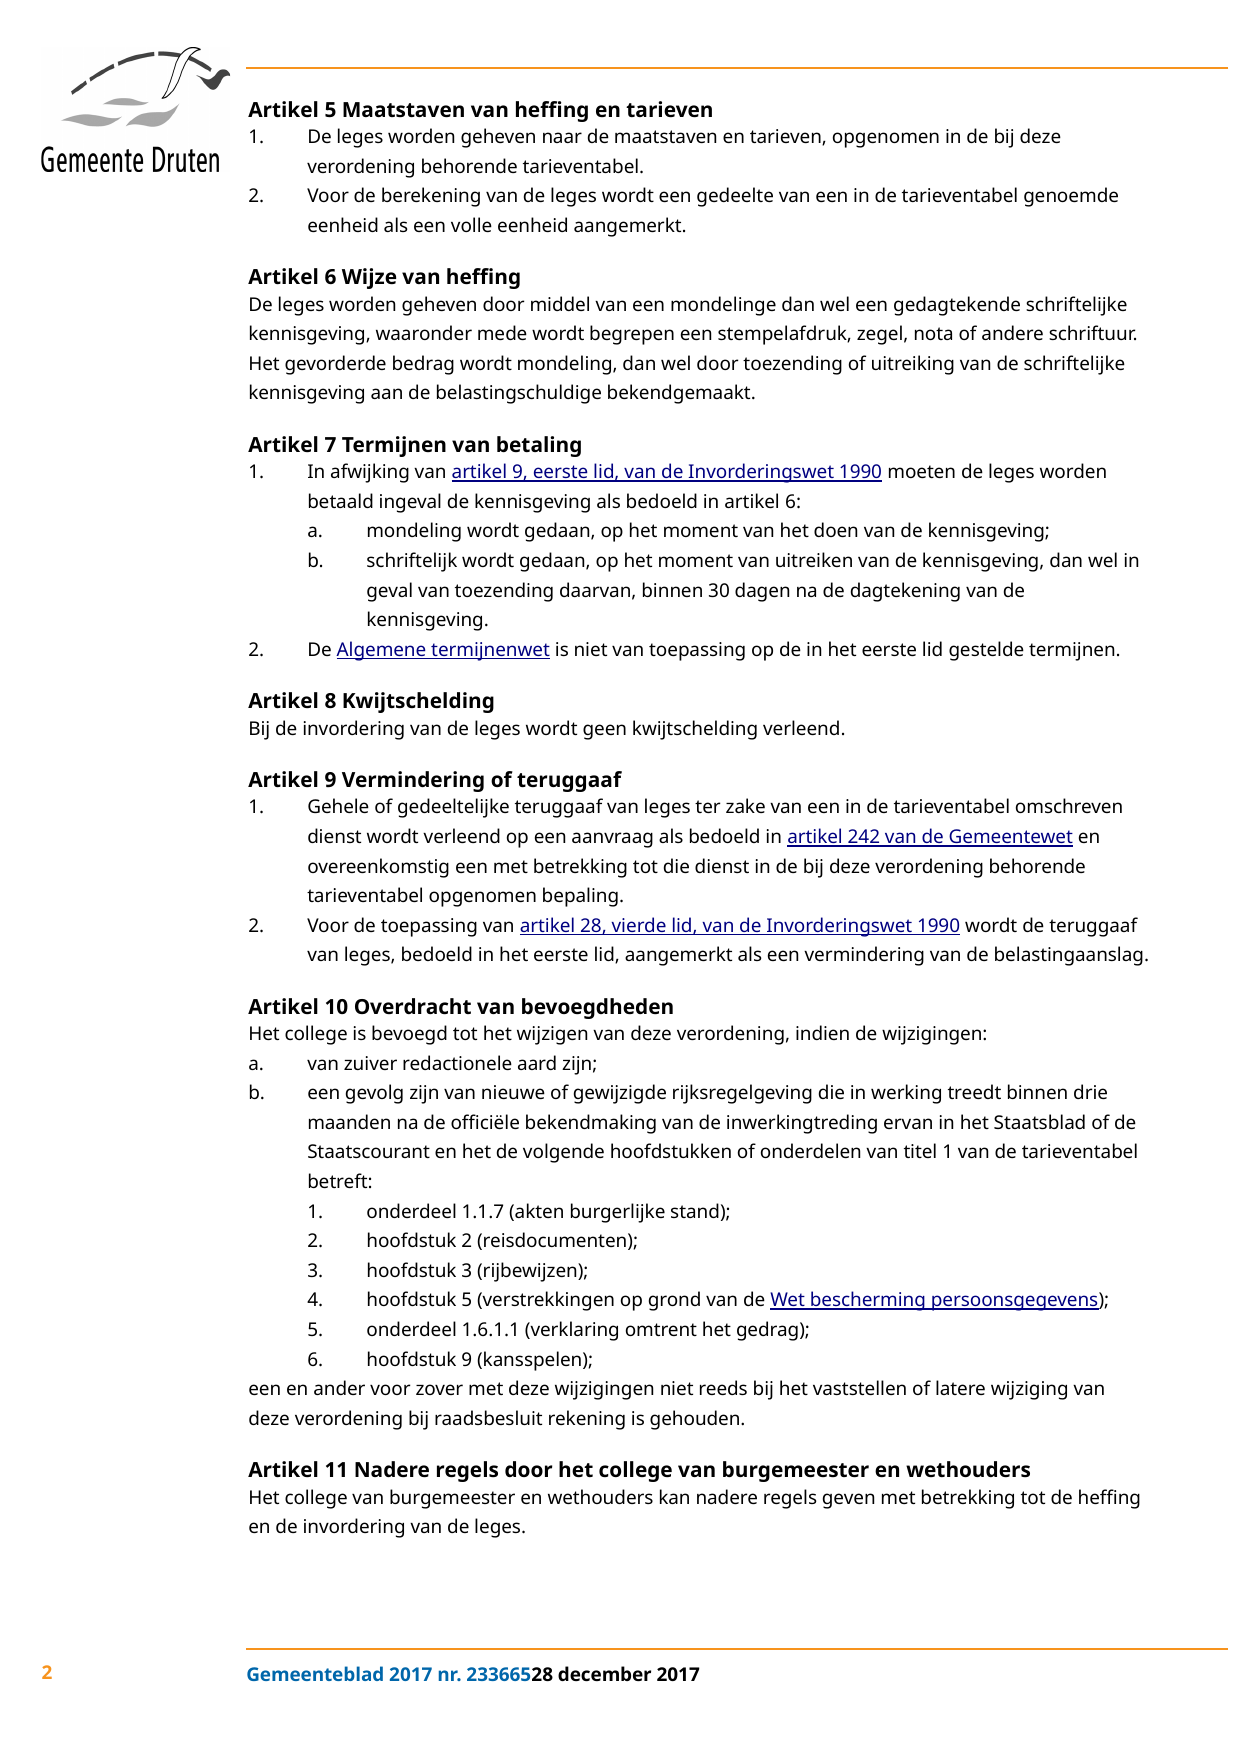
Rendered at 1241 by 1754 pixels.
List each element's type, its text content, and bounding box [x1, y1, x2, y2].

list schriftelijk wordt gedaan, op het moment van uitreiken van de kennisgeving, dan wel in geval van toezending daarvan, binnen 30 dagen na de dagtekening van de kennisgeving. [307, 547, 1152, 632]
list van zuiver redactionele aard zijn; [248, 1050, 1152, 1076]
list onderdeel 1.6.1.1 (verklaring omtrent het gedrag); [307, 1316, 1152, 1342]
text De leges worden geheven door middel van een mondelinge dan wel een gedagtekende schriftelijke kennisgeving, waaronder mede wordt begrepen een stempelafdruk, zegel, nota of andere schriftuur. Het gevorderde bedrag wordt mondeling, dan wel door toezending of uitreiking van de schriftelijke kennisgeving aan de belastingschuldige bekendgemaakt. [248, 291, 1152, 405]
list Gehele of gedeeltelijke teruggaaf van leges ter zake van een in de tarieventabel omschreven dienst wordt verleend op een aanvraag als bedoeld in artikel 242 van de Gemeentewet en overeenkomstig een met betrekking tot die dienst in de bij deze verordening behorende tarieventabel opgenomen bepaling. [248, 794, 1152, 908]
text Het college van burgemeester en wethouders kan nadere regels geven met betrekking tot de heffing en de invordering van de leges. [248, 1484, 1152, 1539]
text Bij de invordering van de leges wordt geen kwijtschelding verleend. [248, 715, 1152, 741]
text Artikel 6 Wijze van heffing [248, 262, 1152, 291]
text Artikel 8 Kwijtschelding [248, 686, 1152, 715]
list onderdeel 1.1.7 (akten burgerlijke stand); [307, 1198, 1152, 1224]
text Artikel 11 Nadere regels door het college van burgemeester en wethouders [248, 1455, 1152, 1484]
text Artikel 10 Overdracht van bevoegdheden [248, 992, 1152, 1020]
list De Algemene termijnenwet is niet van toepassing op de in het eerste lid gestelde termijnen. [248, 636, 1152, 662]
list hoofdstuk 9 (kansspelen); [307, 1346, 1152, 1372]
picture [41, 47, 231, 172]
list Voor de toepassing van artikel 28, vierde lid, van de Invorderingswet 1990 wordt de teruggaaf van leges, bedoeld in het eerste lid, aangemerkt als een vermindering van de belastingaanslag. [248, 912, 1152, 967]
list mondeling wordt gedaan, op het moment van het doen van de kennisgeving; [307, 518, 1152, 543]
list een gevolg zijn van nieuwe of gewijzigde rijksregelgeving die in werking treedt binnen drie maanden na de officiële bekendmaking van de inwerkingtreding ervan in het Staatsblad of de Staatscourant en het de volgende hoofdstukken of onderdelen van titel 1 van de tarieventabel betreft: [248, 1079, 1152, 1194]
list In afwijking van artikel 9, eerste lid, van de Invorderingswet 1990 moeten de leges worden betaald ingeval de kennisgeving als bedoeld in artikel 6: [248, 458, 1152, 514]
text Het college is bevoegd tot het wijzigen van deze verordening, indien de wijzigingen: [248, 1020, 1152, 1046]
text een en ander voor zover met deze wijzigingen niet reeds bij het vaststellen of latere wijziging van deze verordening bij raadsbesluit rekening is gehouden. [248, 1375, 1152, 1431]
list Voor de berekening van de leges wordt een gedeelte van een in de tarieventabel genoemde eenheid als een volle eenheid aangemerkt. [248, 182, 1152, 238]
text Artikel 9 Vermindering of teruggaaf [248, 765, 1152, 794]
list hoofdstuk 3 (rijbewijzen); [307, 1257, 1152, 1283]
list De leges worden geheven naar de maatstaven en tarieven, opgenomen in de bij deze verordening behorende tarieventabel. [248, 123, 1152, 178]
list hoofdstuk 2 (reisdocumenten); [307, 1227, 1152, 1253]
text Artikel 7 Termijnen van betaling [248, 430, 1152, 458]
list hoofdstuk 5 (verstrekkingen op grond van de Wet bescherming persoonsgegevens); [307, 1287, 1152, 1312]
text Artikel 5 Maatstaven van heffing en tarieven [248, 95, 1152, 123]
